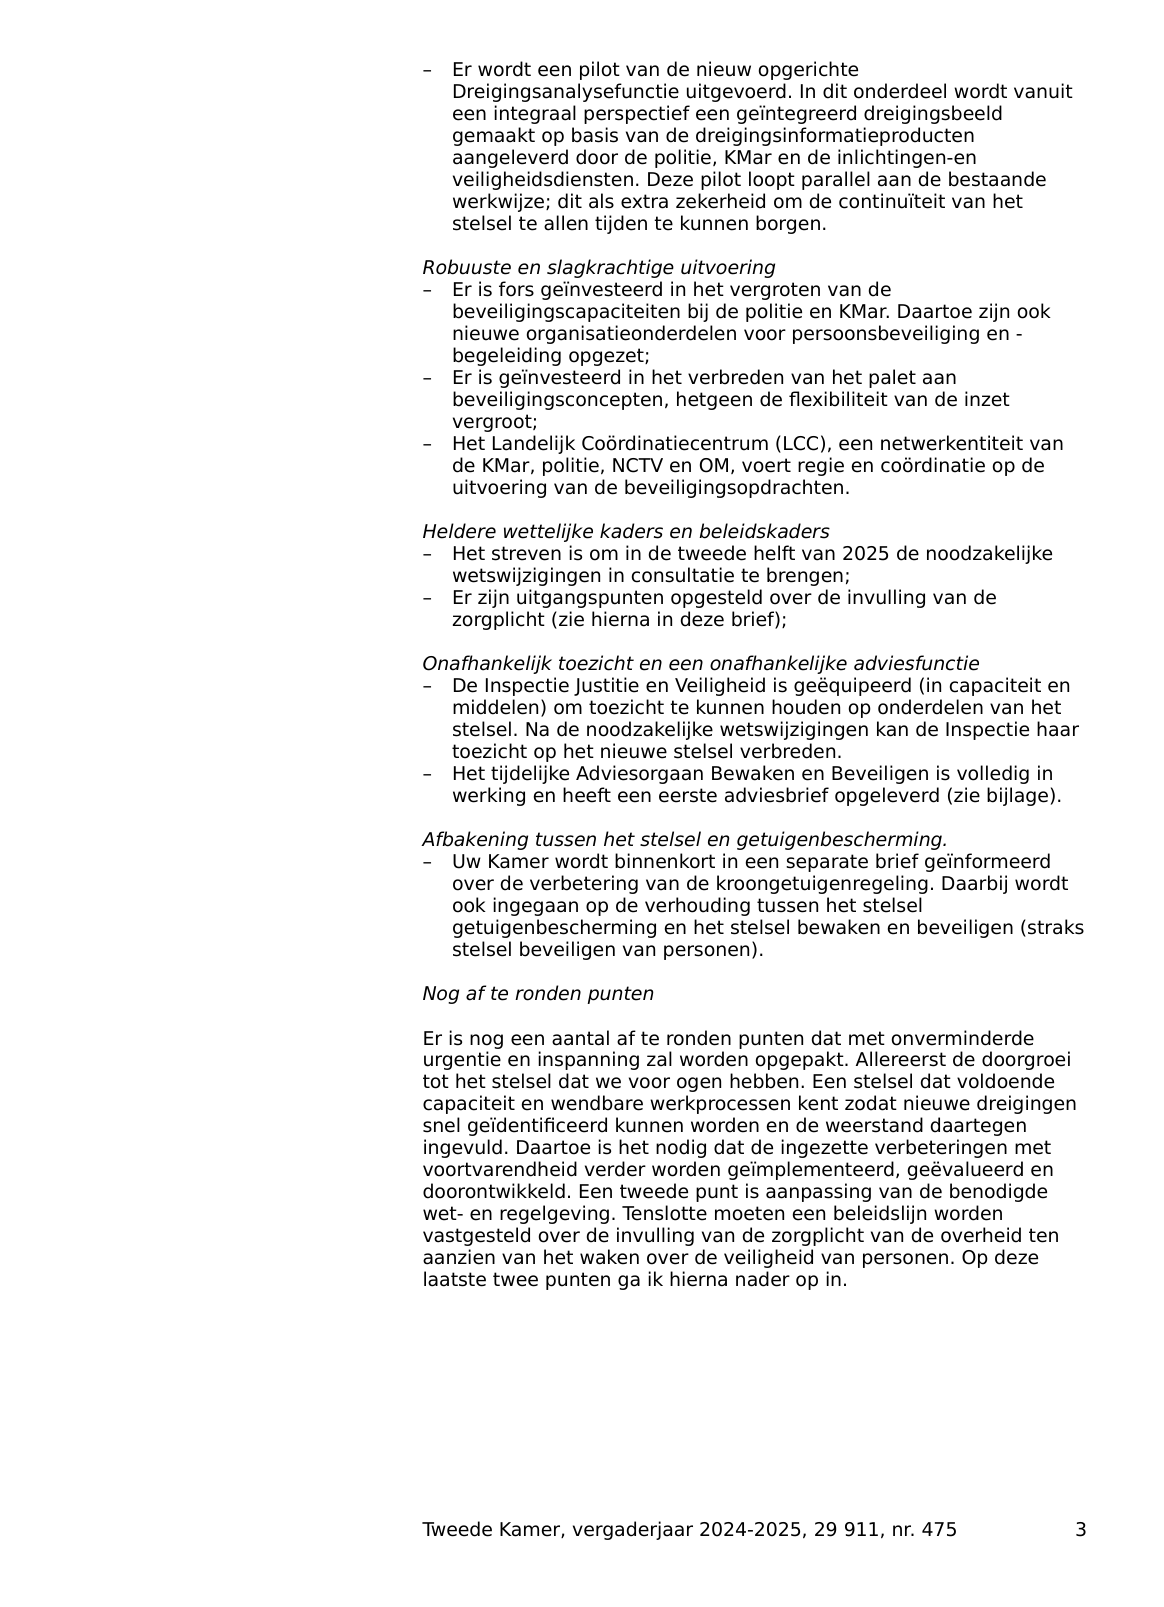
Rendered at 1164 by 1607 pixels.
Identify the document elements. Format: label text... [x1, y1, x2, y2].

text Heldere wettelijke kaders en beleidskaders [422, 521, 1087, 543]
text Robuuste en slagkrachtige uitvoering [422, 257, 1087, 279]
text – Er zijn uitgangspunten opgesteld over de invulling van de zorgplicht (zie hierna in deze brief); [422, 587, 1087, 631]
text – Er wordt een pilot van de nieuw opgerichte Dreigingsanalysefunctie uitgevoerd. In dit onderdeel wordt vanuit een integraal perspectief een geïntegreerd dreigingsbeeld gemaakt op basis van de dreigingsinformatieproducten aangeleverd door de politie, KMar en de inlichtingen-en veiligheidsdiensten. Deze pilot loopt parallel aan de bestaande werkwijze; dit als extra zekerheid om de continuïteit van het stelsel te allen tijden te kunnen borgen. [422, 59, 1087, 235]
text – Er is geïnvesteerd in het verbreden van het palet aan beveiligingsconcepten, hetgeen de flexibiliteit van de inzet vergroot; [422, 367, 1087, 433]
subtitle Nog af te ronden punten [422, 983, 1087, 1005]
text Er is nog een aantal af te ronden punten dat met onverminderde urgentie en inspanning zal worden opgepakt. Allereerst de doorgroei tot het stelsel dat we voor ogen hebben. Een stelsel dat voldoende capaciteit en wendbare werkprocessen kent zodat nieuwe dreigingen snel geïdentificeerd kunnen worden en de weerstand daartegen ingevuld. Daartoe is het nodig dat de ingezette verbeteringen met voortvarendheid verder worden geïmplementeerd, geëvalueerd en doorontwikkeld. Een tweede punt is aanpassing van de benodigde wet- en regelgeving. Tenslotte moeten een beleidslijn worden vastgesteld over de invulling van de zorgplicht van de overheid ten aanzien van het waken over de veiligheid van personen. Op deze laatste twee punten ga ik hierna nader op in. [422, 1027, 1087, 1291]
text – De Inspectie Justitie en Veiligheid is geëquipeerd (in capaciteit en middelen) om toezicht te kunnen houden op onderdelen van het stelsel. Na de noodzakelijke wetswijzigingen kan de Inspectie haar toezicht op het nieuwe stelsel verbreden. [422, 675, 1087, 763]
text – Er is fors geïnvesteerd in het vergroten van de beveiligingscapaciteiten bij de politie en KMar. Daartoe zijn ook nieuwe organisatieonderdelen voor persoonsbeveiliging en -begeleiding opgezet; [422, 279, 1087, 367]
text – Het streven is om in de tweede helft van 2025 de noodzakelijke wetswijzigingen in consultatie te brengen; [422, 543, 1087, 587]
text – Het tijdelijke Adviesorgaan Bewaken en Beveiligen is volledig in werking en heeft een eerste adviesbrief opgeleverd (zie bijlage). [422, 763, 1087, 807]
text – Uw Kamer wordt binnenkort in een separate brief geïnformeerd over de verbetering van de kroongetuigenregeling. Daarbij wordt ook ingegaan op de verhouding tussen het stelsel getuigenbescherming en het stelsel bewaken en beveiligen (straks stelsel beveiligen van personen). [422, 851, 1087, 961]
text Onafhankelijk toezicht en een onafhankelijke adviesfunctie [422, 653, 1087, 675]
text – Het Landelijk Coördinatiecentrum (LCC), een netwerkentiteit van de KMar, politie, NCTV en OM, voert regie en coördinatie op de uitvoering van de beveiligingsopdrachten. [422, 433, 1087, 499]
text Afbakening tussen het stelsel en getuigenbescherming. [422, 829, 1087, 851]
